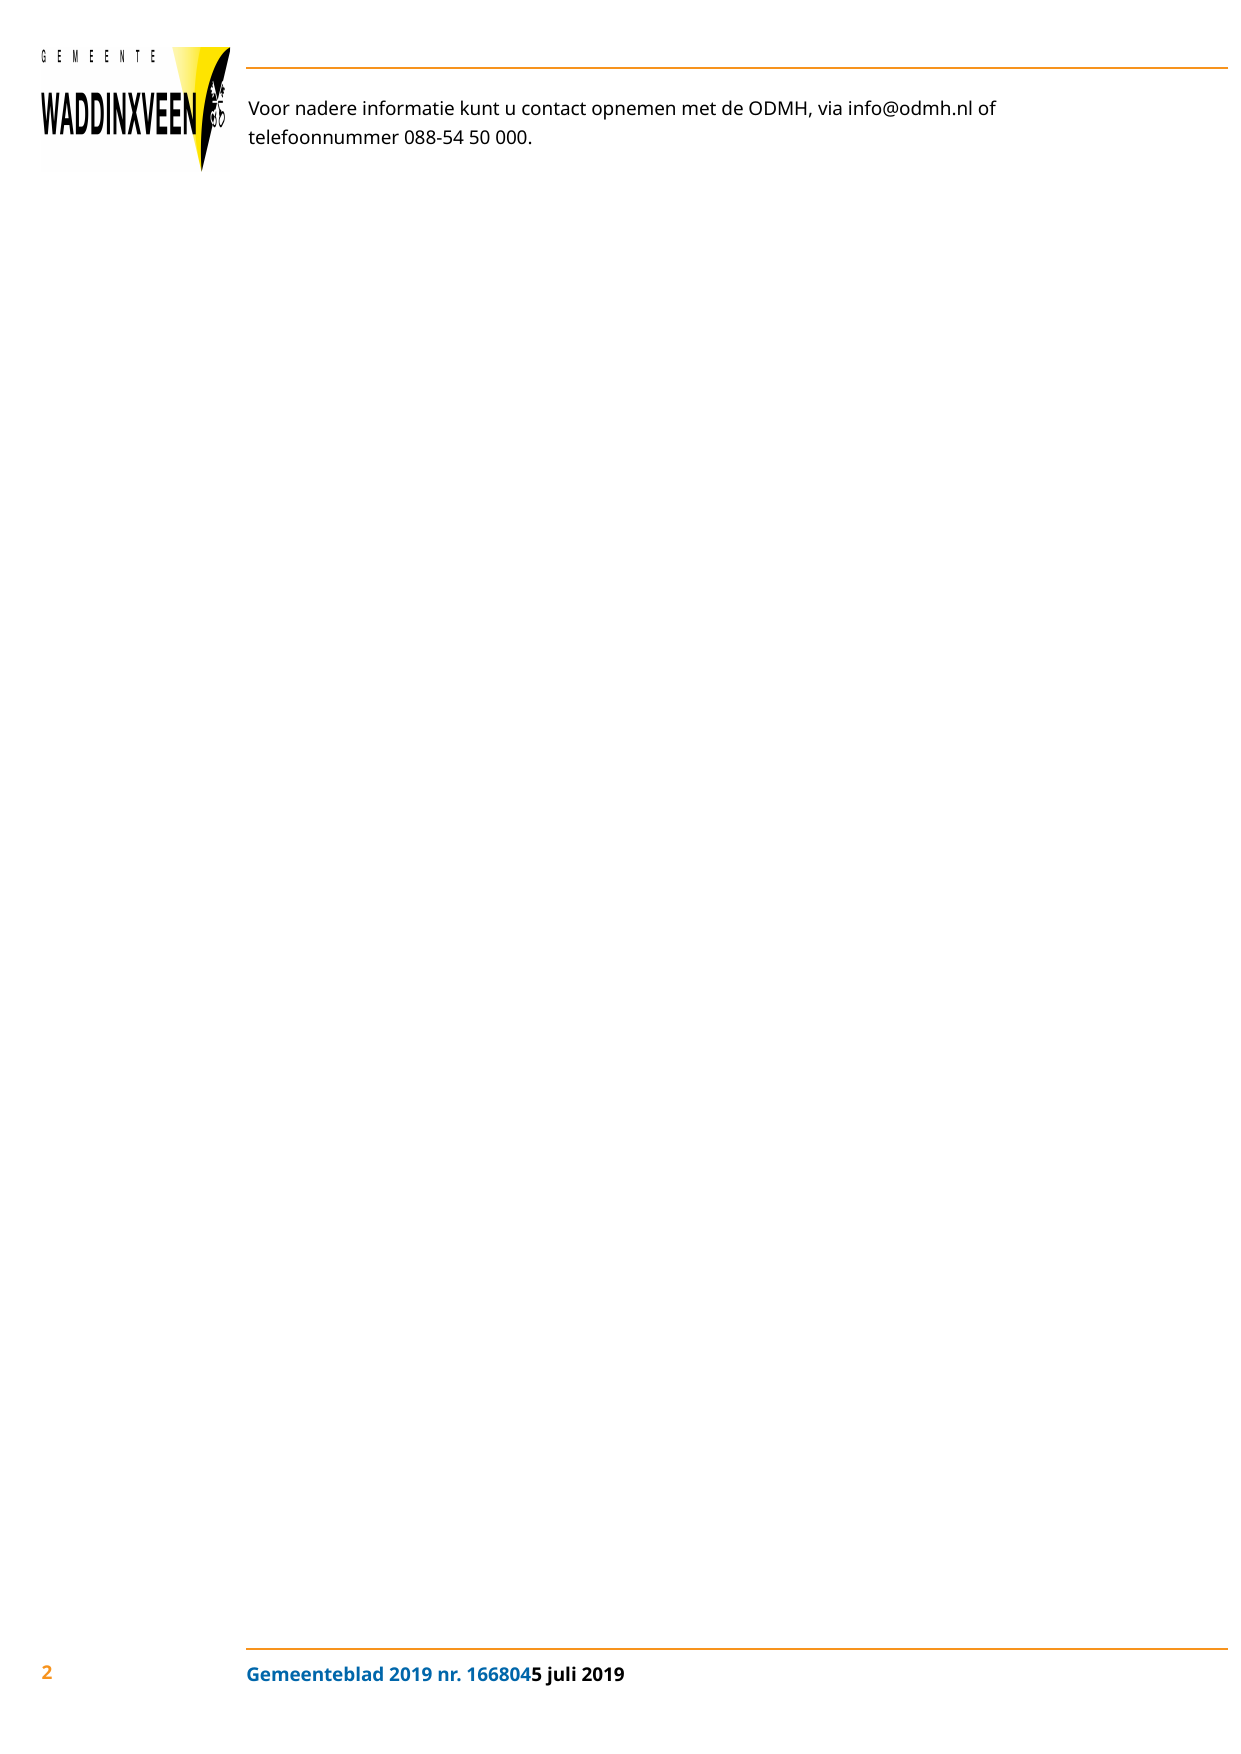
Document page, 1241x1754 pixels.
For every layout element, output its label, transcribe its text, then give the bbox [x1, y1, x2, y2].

text Voor nadere informatie kunt u contact opnemen met de ODMH, via info@odmh.nl of telefoonnummer 088-54 50 000. [248, 95, 1152, 150]
picture [41, 47, 231, 172]
